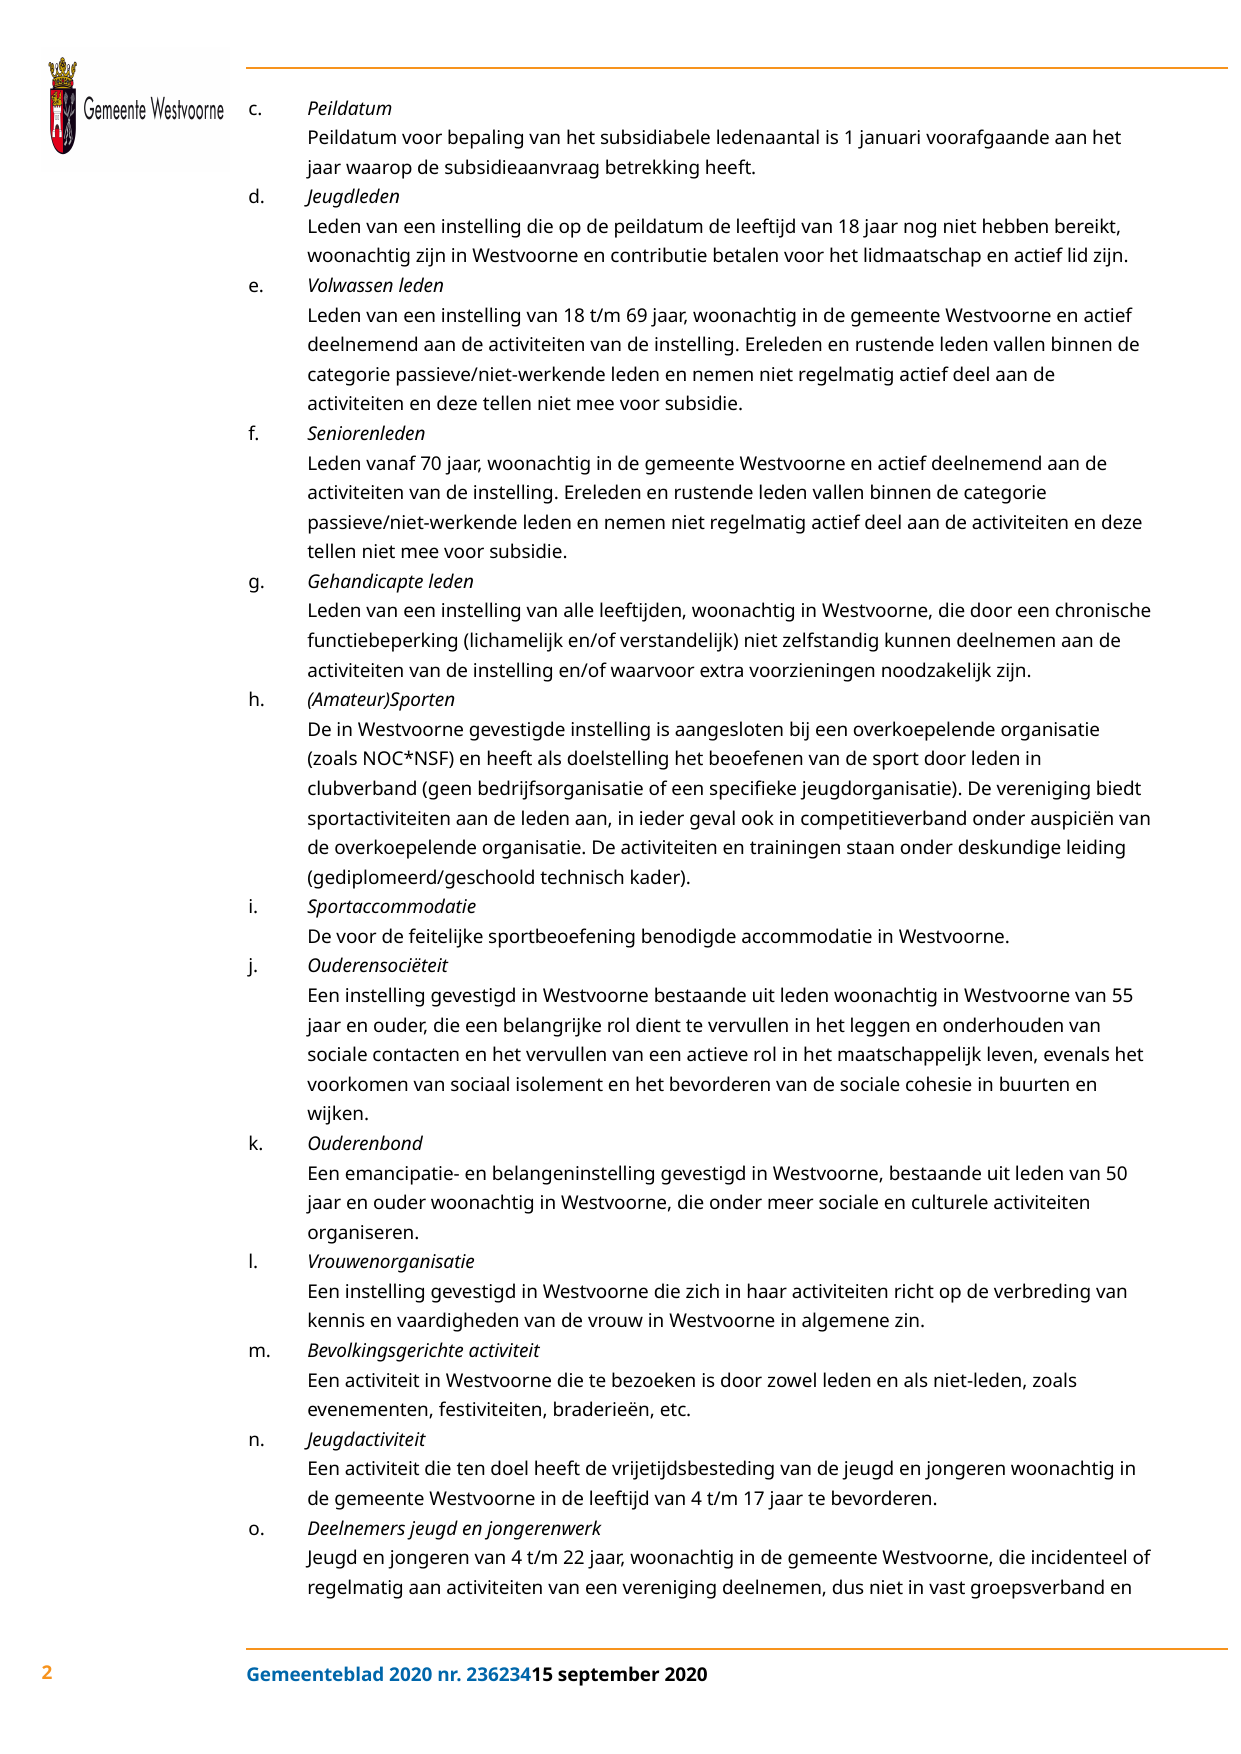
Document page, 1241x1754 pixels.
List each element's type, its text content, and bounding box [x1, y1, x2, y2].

list Jeugdactiviteit [248, 1426, 1152, 1452]
list Deelnemers jeugd en jongerenwerk [248, 1515, 1152, 1541]
list Leden van een instelling van 18 t/m 69 jaar, woonachtig in de gemeente Westvoorne en actief deelnemend aan de activiteiten van de instelling. Ereleden en rustende leden vallen binnen de categorie passieve/niet-werkende leden en nemen niet regelmatig actief deel aan de activiteiten en deze tellen niet mee voor subsidie. [248, 302, 1152, 416]
list Jeugd en jongeren van 4 t/m 22 jaar, woonachtig in de gemeente Westvoorne, die incidenteel of regelmatig aan activiteiten van een vereniging deelnemen, dus niet in vast groepsverband en [248, 1544, 1152, 1600]
list Een activiteit die ten doel heeft de vrijetijdsbesteding van de jeugd en jongeren woonachtig in de gemeente Westvoorne in de leeftijd van 4 t/m 17 jaar te bevorderen. [248, 1456, 1152, 1511]
list Volwassen leden [248, 272, 1152, 298]
list Leden vanaf 70 jaar, woonachtig in de gemeente Westvoorne en actief deelnemend aan de activiteiten van de instelling. Ereleden en rustende leden vallen binnen de categorie passieve/niet-werkende leden en nemen niet regelmatig actief deel aan de activiteiten en deze tellen niet mee voor subsidie. [248, 450, 1152, 564]
list De voor de feitelijke sportbeoefening benodigde accommodatie in Westvoorne. [248, 923, 1152, 949]
list Een instelling gevestigd in Westvoorne die zich in haar activiteiten richt op de verbreding van kennis en vaardigheden van de vrouw in Westvoorne in algemene zin. [248, 1278, 1152, 1333]
list Vrouwenorganisatie [248, 1248, 1152, 1274]
list Leden van een instelling van alle leeftijden, woonachtig in Westvoorne, die door een chronische functiebeperking (lichamelijk en/of verstandelijk) niet zelfstandig kunnen deelnemen aan de activiteiten van de instelling en/of waarvoor extra voorzieningen noodzakelijk zijn. [248, 598, 1152, 683]
list Peildatum [248, 95, 1152, 121]
picture [41, 47, 231, 172]
list Jeugdleden [248, 183, 1152, 209]
list Bevolkingsgerichte activiteit [248, 1337, 1152, 1363]
list (Amateur)Sporten [248, 686, 1152, 712]
list Een emancipatie- en belangeninstelling gevestigd in Westvoorne, bestaande uit leden van 50 jaar en ouder woonachtig in Westvoorne, die onder meer sociale en culturele activiteiten organiseren. [248, 1160, 1152, 1245]
list Een activiteit in Westvoorne die te bezoeken is door zowel leden en als niet-leden, zoals evenementen, festiviteiten, braderieën, etc. [248, 1367, 1152, 1422]
list De in Westvoorne gevestigde instelling is aangesloten bij een overkoepelende organisatie (zoals NOC*NSF) en heeft als doelstelling het beoefenen van de sport door leden in clubverband (geen bedrijfsorganisatie of een specifieke jeugdorganisatie). De vereniging biedt sportactiviteiten aan de leden aan, in ieder geval ook in competitieverband onder auspiciën van de overkoepelende organisatie. De activiteiten en trainingen staan onder deskundige leiding (gediplomeerd/geschoold technisch kader). [248, 716, 1152, 890]
list Ouderensociëteit [248, 953, 1152, 978]
list Een instelling gevestigd in Westvoorne bestaande uit leden woonachtig in Westvoorne van 55 jaar en ouder, die een belangrijke rol dient te vervullen in het leggen en onderhouden van sociale contacten en het vervullen van een actieve rol in het maatschappelijk leven, evenals het voorkomen van sociaal isolement en het bevorderen van de sociale cohesie in buurten en wijken. [248, 982, 1152, 1126]
list Gehandicapte leden [248, 568, 1152, 594]
list Leden van een instelling die op de peildatum de leeftijd van 18 jaar nog niet hebben bereikt, woonachtig zijn in Westvoorne en contributie betalen voor het lidmaatschap en actief lid zijn. [248, 213, 1152, 268]
list Sportaccommodatie [248, 893, 1152, 919]
list Seniorenleden [248, 420, 1152, 446]
list Ouderenbond [248, 1130, 1152, 1156]
list Peildatum voor bepaling van het subsidiabele ledenaantal is 1 januari voorafgaande aan het jaar waarop de subsidieaanvraag betrekking heeft. [248, 124, 1152, 180]
